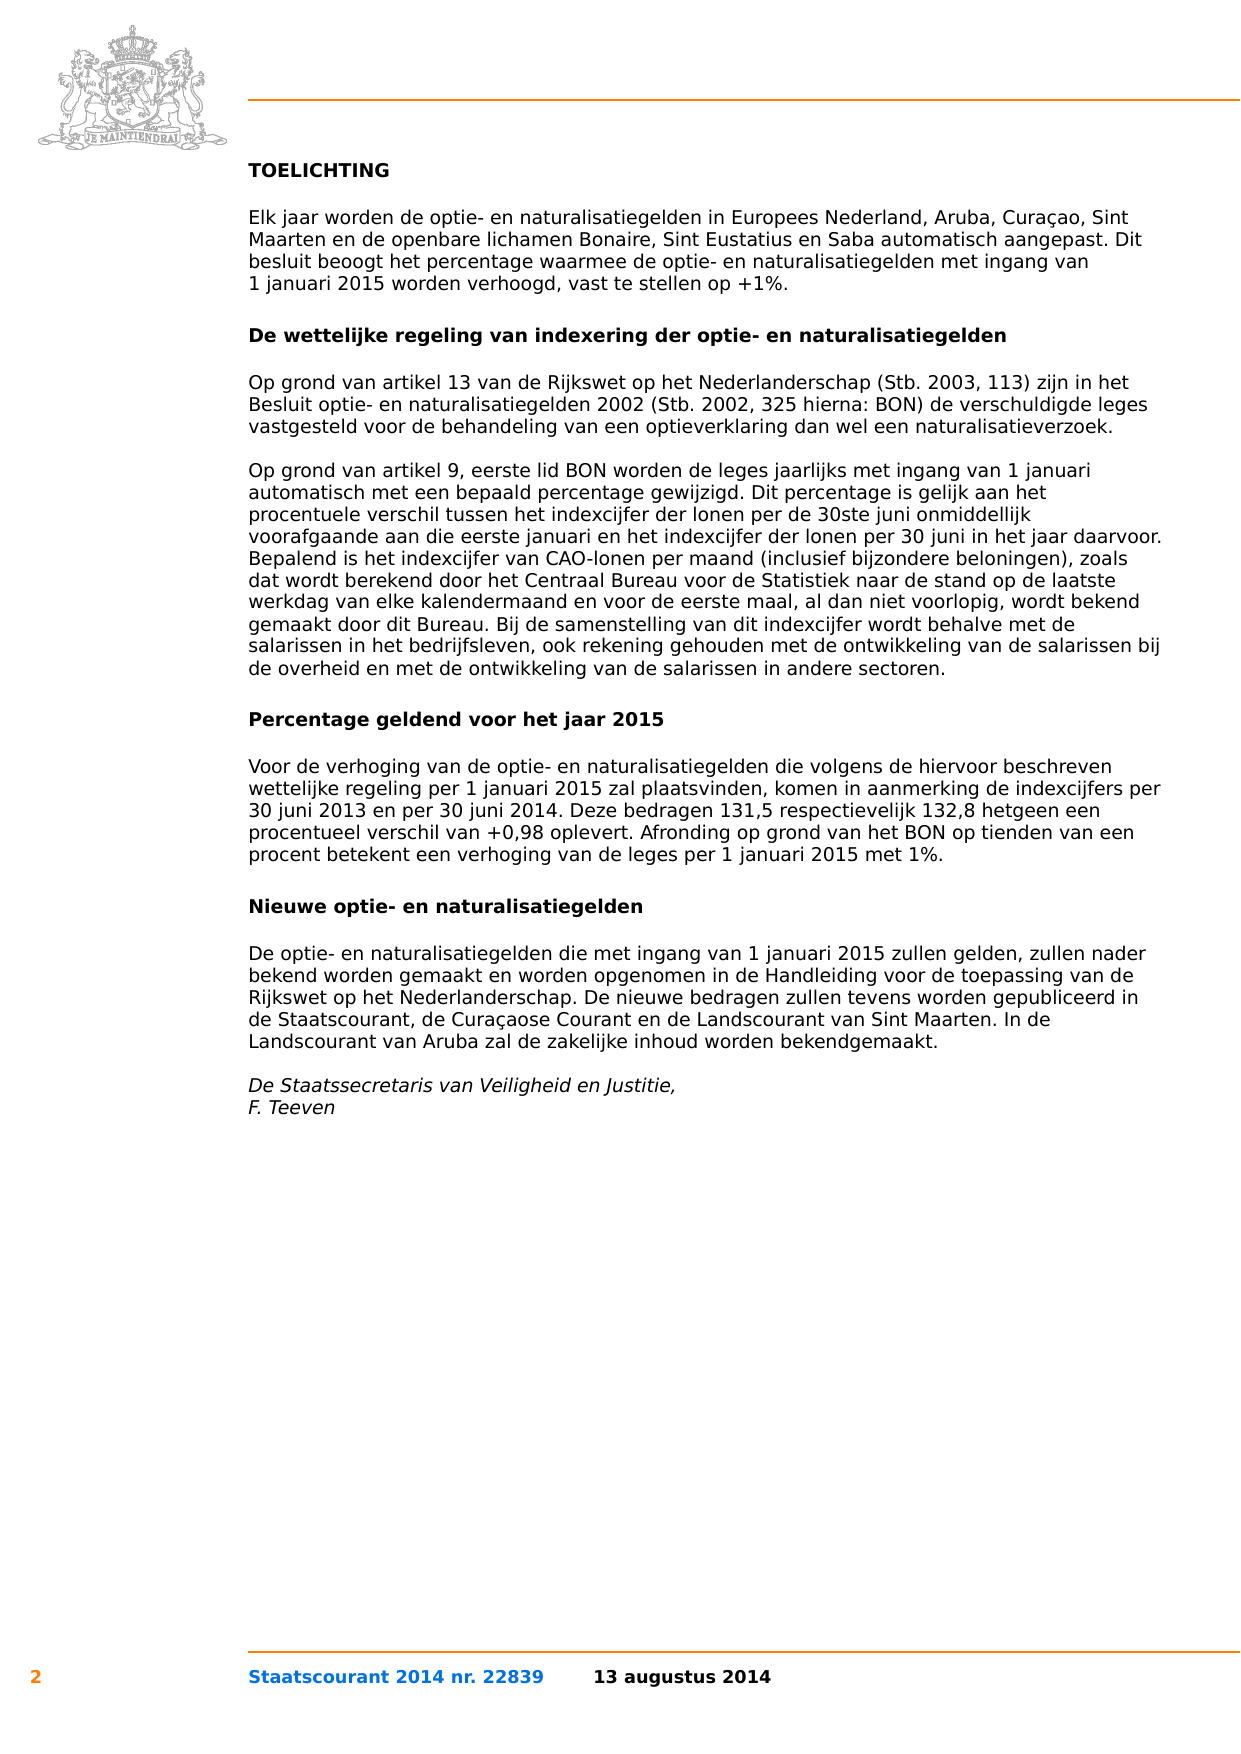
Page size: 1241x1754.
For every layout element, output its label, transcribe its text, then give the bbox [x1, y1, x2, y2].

text Elk jaar worden de optie- en naturalisatiegelden in Europees Nederland, Aruba, Curaçao, Sint Maarten en de openbare lichamen Bonaire, Sint Eustatius en Saba automatisch aangepast. Dit besluit beoogt het percentage waarmee de optie- en naturalisatiegelden met ingang van 1 januari 2015 worden verhoogd, vast te stellen op +1%. [248, 207, 1163, 295]
subtitle Nieuwe optie- en naturalisatiegelden [248, 896, 1163, 918]
text De Staatssecretaris van Veiligheid en Justitie, F. Teeven [248, 1075, 1163, 1119]
text Voor de verhoging van de optie- en naturalisatiegelden die volgens de hiervoor beschreven wettelijke regeling per 1 januari 2015 zal plaatsvinden, komen in aanmerking de indexcijfers per 30 juni 2013 en per 30 juni 2014. Deze bedragen 131,5 respectievelijk 132,8 hetgeen een procentueel verschil van +0,98 oplevert. Afronding op grond van het BON op tienden van een procent betekent een verhoging van de leges per 1 januari 2015 met 1%. [248, 756, 1163, 866]
text Op grond van artikel 13 van de Rijkswet op het Nederlanderschap (Stb. 2003, 113) zijn in het Besluit optie- en naturalisatiegelden 2002 (Stb. 2002, 325 hierna: BON) de verschuldigde leges vastgesteld voor de behandeling van een optieverklaring dan wel een naturalisatieverzoek. [248, 372, 1163, 438]
subtitle TOELICHTING [248, 160, 1163, 182]
subtitle De wettelijke regeling van indexering der optie- en naturalisatiegelden [248, 325, 1163, 347]
picture [38, 25, 227, 150]
text Op grond van artikel 9, eerste lid BON worden de leges jaarlijks met ingang van 1 januari automatisch met een bepaald percentage gewijzigd. Dit percentage is gelijk aan het procentuele verschil tussen het indexcijfer der lonen per de 30ste juni onmiddellijk voorafgaande aan die eerste januari en het indexcijfer der lonen per 30 juni in het jaar daarvoor. Bepalend is het indexcijfer van CAO-lonen per maand (inclusief bijzondere beloningen), zoals dat wordt berekend door het Centraal Bureau voor de Statistiek naar de stand op de laatste werkdag van elke kalendermaand en voor de eerste maal, al dan niet voorlopig, wordt bekend gemaakt door dit Bureau. Bij de samenstelling van dit indexcijfer wordt behalve met de salarissen in het bedrijfsleven, ook rekening gehouden met de ontwikkeling van de salarissen bij de overheid en met de ontwikkeling van de salarissen in andere sectoren. [248, 459, 1163, 679]
text De optie- en naturalisatiegelden die met ingang van 1 januari 2015 zullen gelden, zullen nader bekend worden gemaakt en worden opgenomen in de Handleiding voor de toepassing van de Rijkswet op het Nederlanderschap. De nieuwe bedragen zullen tevens worden gepubliceerd in de Staatscourant, de Curaçaose Courant en de Landscourant van Sint Maarten. In de Landscourant van Aruba zal de zakelijke inhoud worden bekendgemaakt. [248, 943, 1163, 1053]
subtitle Percentage geldend voor het jaar 2015 [248, 709, 1163, 731]
